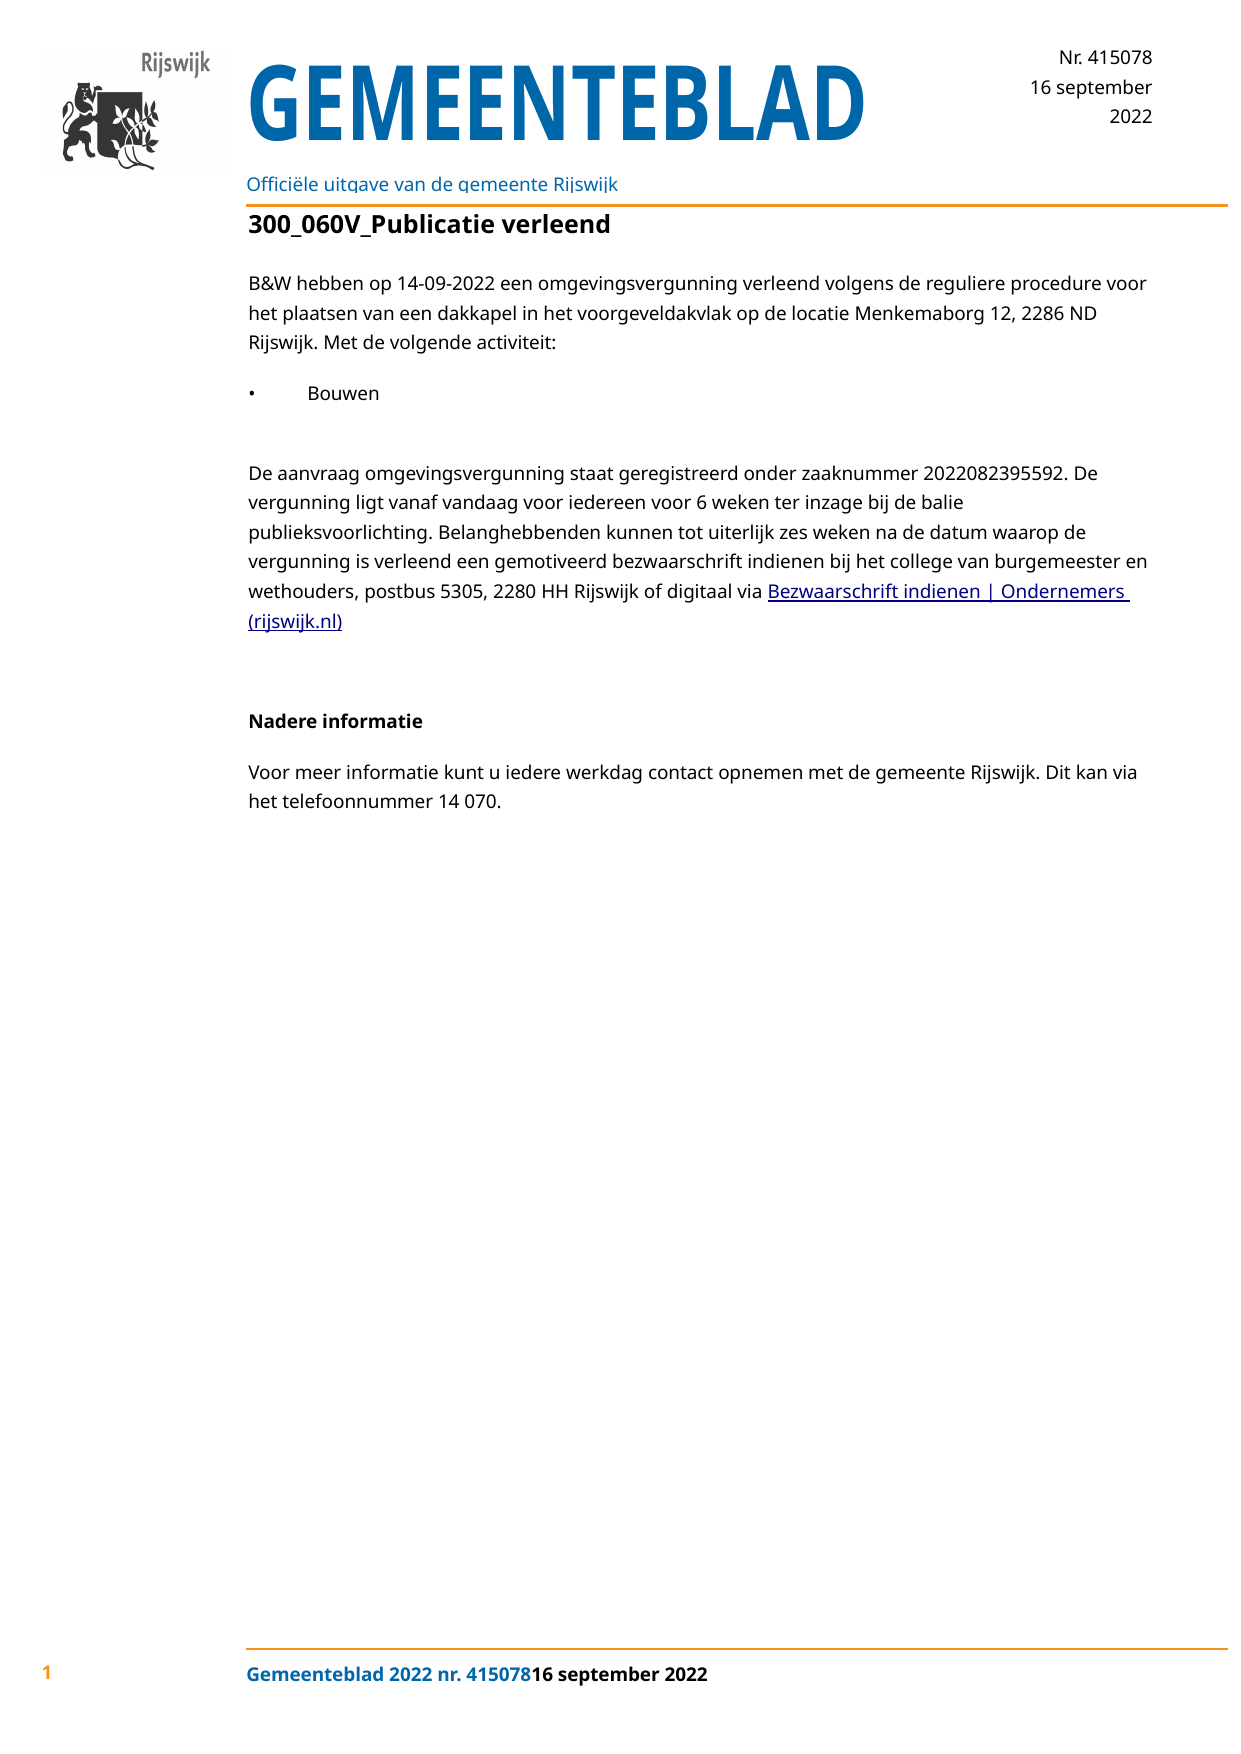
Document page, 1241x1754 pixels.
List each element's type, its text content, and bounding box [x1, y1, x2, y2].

picture [41, 47, 231, 172]
text Voor meer informatie kunt u iedere werkdag contact opnemen met de gemeente Rijswijk. Dit kan via het telefoonnummer 14 070. [248, 759, 1152, 814]
text B&W hebben op 14-09-2022 een omgevingsvergunning verleend volgens de reguliere procedure voor het plaatsen van een dakkapel in het voorgeveldakvlak op de locatie Menkemaborg 12, 2286 ND Rijswijk. Met de volgende activiteit: [248, 270, 1152, 355]
list Bouwen [248, 380, 1152, 406]
text Nadere informatie [248, 709, 1152, 734]
text 300_060V_Publicatie verleend [248, 207, 1152, 241]
text De aanvraag omgevingsvergunning staat geregistreerd onder zaaknummer 2022082395592. De vergunning ligt vanaf vandaag voor iedereen voor 6 weken ter inzage bij de balie publieksvoorlichting. Belanghebbenden kunnen tot uiterlijk zes weken na de datum waarop de vergunning is verleend een gemotiveerd bezwaarschrift indienen bij het college van burgemeester en wethouders, postbus 5305, 2280 HH Rijswijk of digitaal via Bezwaarschrift indienen | Ondernemers (rijswijk.nl) [248, 460, 1152, 633]
